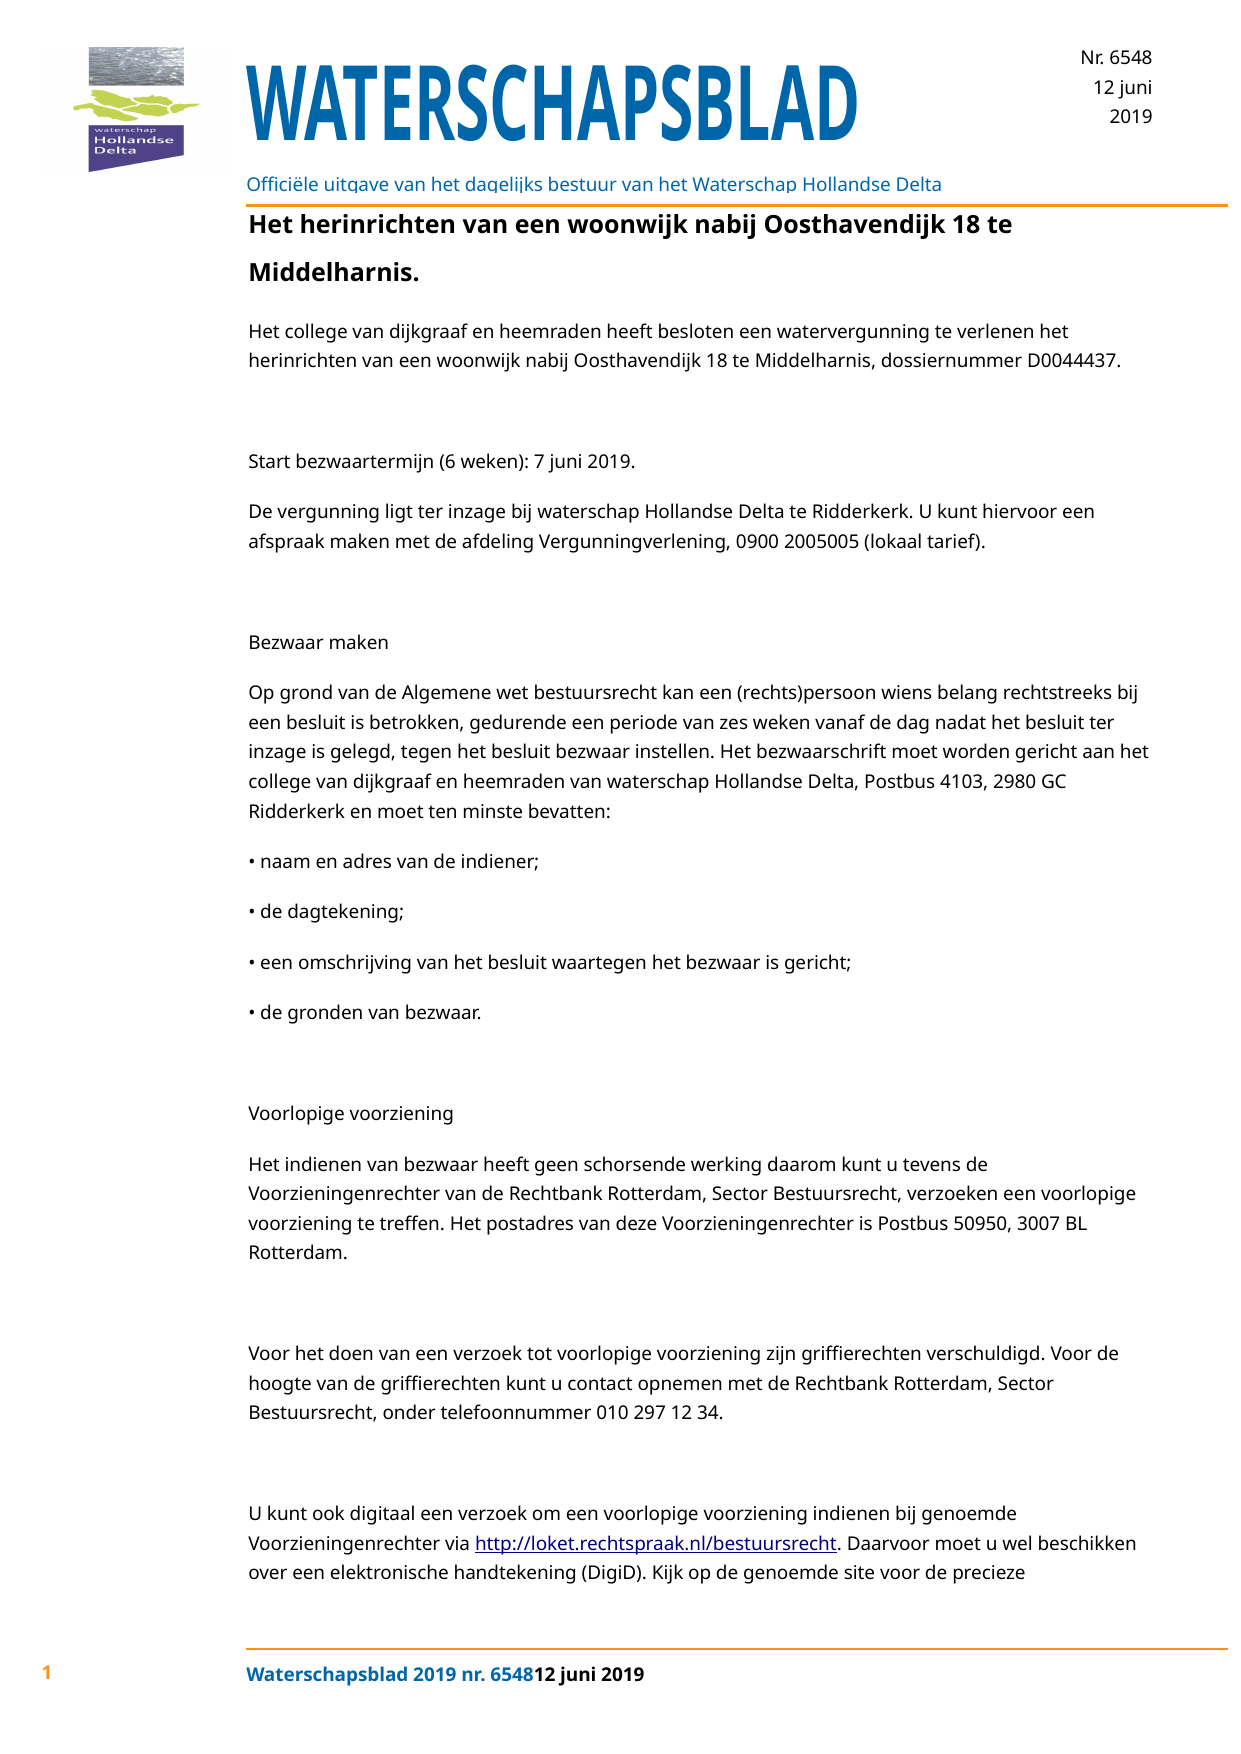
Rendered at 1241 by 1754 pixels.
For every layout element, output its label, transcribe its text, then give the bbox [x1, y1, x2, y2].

text Voor het doen van een verzoek tot voorlopige voorziening zijn griffierechten verschuldigd. Voor de hoogte van de griffierechten kunt u contact opnemen met de Rechtbank Rotterdam, Sector Bestuursrecht, onder telefoonnummer 010 297 12 34. [248, 1340, 1152, 1425]
text De vergunning ligt ter inzage bij waterschap Hollandse Delta te Ridderkerk. U kunt hiervoor een afspraak maken met de afdeling Vergunningverlening, 0900 2005005 (lokaal tarief). [248, 499, 1152, 554]
text • de dagtekening; [248, 899, 1152, 924]
text U kunt ook digitaal een verzoek om een voorlopige voorziening indienen bij genoemde Voorzieningenrechter via http://loket.rechtspraak.nl/bestuursrecht. Daarvoor moet u wel beschikken over een elektronische handtekening (DigiD). Kijk op de genoemde site voor de precieze [248, 1500, 1152, 1585]
text • een omschrijving van het besluit waartegen het bezwaar is gericht; [248, 949, 1152, 975]
text Voorlopige voorziening [248, 1100, 1152, 1126]
text Het herinrichten van een woonwijk nabij Oosthavendijk 18 te Middelharnis. [248, 207, 1152, 288]
text • de gronden van bezwaar. [248, 999, 1152, 1025]
picture [41, 47, 231, 172]
text • naam en adres van de indiener; [248, 848, 1152, 874]
text Start bezwaartermijn (6 weken): 7 juni 2019. [248, 448, 1152, 474]
text Het indienen van bezwaar heeft geen schorsende werking daarom kunt u tevens de Voorzieningenrechter van de Rechtbank Rotterdam, Sector Bestuursrecht, verzoeken een voorlopige voorziening te treffen. Het postadres van deze Voorzieningenrechter is Postbus 50950, 3007 BL Rotterdam. [248, 1151, 1152, 1265]
text Op grond van de Algemene wet bestuursrecht kan een (rechts)persoon wiens belang rechtstreeks bij een besluit is betrokken, gedurende een periode van zes weken vanaf de dag nadat het besluit ter inzage is gelegd, tegen het besluit bezwaar instellen. Het bezwaarschrift moet worden gericht aan het college van dijkgraaf en heemraden van waterschap Hollandse Delta, Postbus 4103, 2980 GC Ridderkerk en moet ten minste bevatten: [248, 679, 1152, 824]
text Bezwaar maken [248, 629, 1152, 655]
text Het college van dijkgraaf en heemraden heeft besloten een watervergunning te verlenen het herinrichten van een woonwijk nabij Oosthavendijk 18 te Middelharnis, dossiernummer D0044437. [248, 318, 1152, 373]
